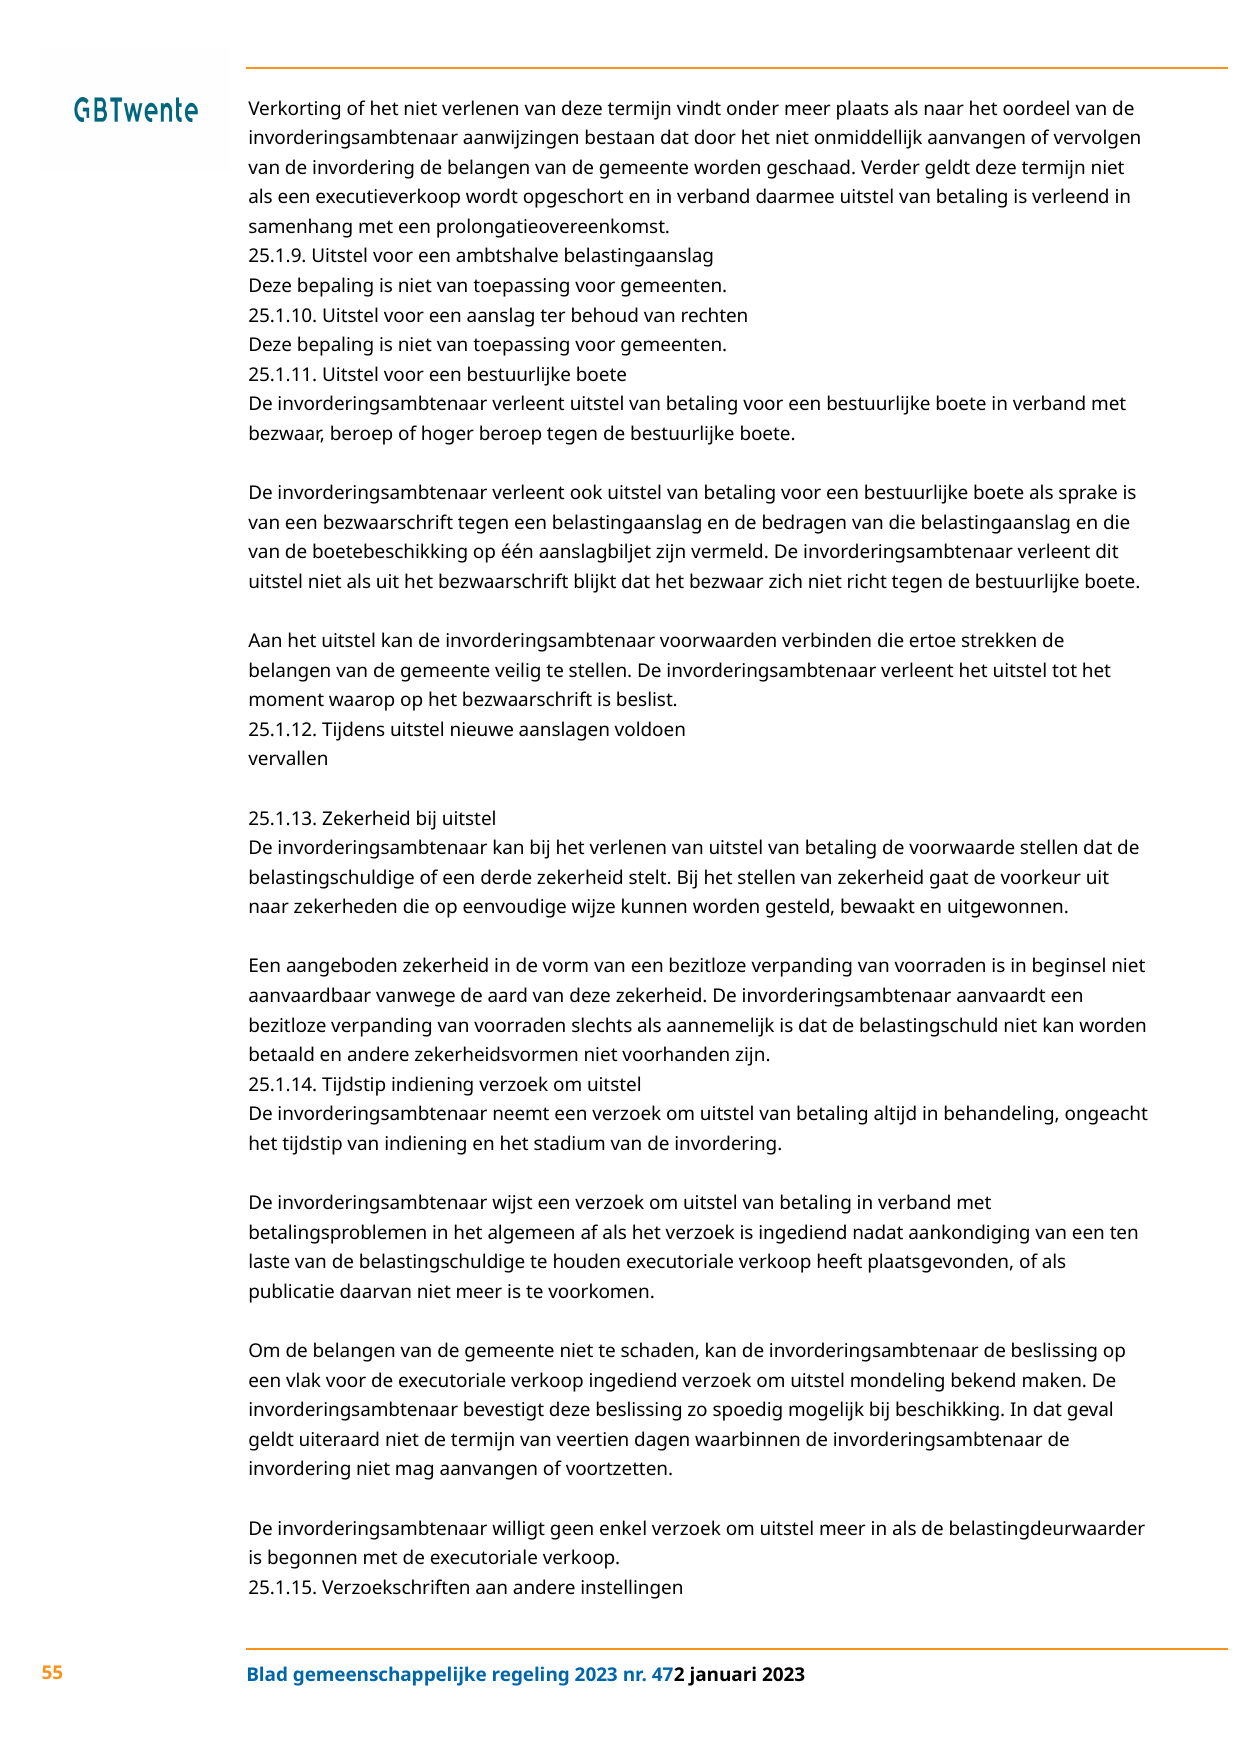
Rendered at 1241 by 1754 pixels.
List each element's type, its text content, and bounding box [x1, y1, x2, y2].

text Deze bepaling is niet van toepassing voor gemeenten. [248, 331, 1152, 357]
text De invorderingsambtenaar wijst een verzoek om uitstel van betaling in verband met betalingsproblemen in het algemeen af als het verzoek is ingediend nadat aankondiging van een ten laste van de belastingschuldige te houden executoriale verkoop heeft plaatsgevonden, of als publicatie daarvan niet meer is te voorkomen. [248, 1189, 1152, 1304]
picture [41, 47, 231, 172]
text Een aangeboden zekerheid in de vorm van een bezitloze verpanding van voorraden is in beginsel niet aanvaardbaar vanwege de aard van deze zekerheid. De invorderingsambtenaar aanvaardt een bezitloze verpanding van voorraden slechts als aannemelijk is dat de belastingschuld niet kan worden betaald en andere zekerheidsvormen niet voorhanden zijn. [248, 953, 1152, 1067]
text Om de belangen van de gemeente niet te schaden, kan de invorderingsambtenaar de beslissing op een vlak voor de executoriale verkoop ingediend verzoek om uitstel mondeling bekend maken. De invorderingsambtenaar bevestigt deze beslissing zo spoedig mogelijk bij beschikking. In dat geval geldt uiteraard niet de termijn van veertien dagen waarbinnen de invorderingsambtenaar de invordering niet mag aanvangen of voortzetten. [248, 1337, 1152, 1481]
text 25.1.9. Uitstel voor een ambtshalve belastingaanslag [248, 243, 1152, 268]
text vervallen [248, 746, 1152, 771]
text 25.1.14. Tijdstip indiening verzoek om uitstel [248, 1071, 1152, 1097]
text Aan het uitstel kan de invorderingsambtenaar voorwaarden verbinden die ertoe strekken de belangen van de gemeente veilig te stellen. De invorderingsambtenaar verleent het uitstel tot het moment waarop op het bezwaarschrift is beslist. [248, 627, 1152, 712]
text 25.1.15. Verzoekschriften aan andere instellingen [248, 1574, 1152, 1600]
text De invorderingsambtenaar verleent uitstel van betaling voor een bestuurlijke boete in verband met bezwaar, beroep of hoger beroep tegen de bestuurlijke boete. [248, 391, 1152, 446]
text 25.1.11. Uitstel voor een bestuurlijke boete [248, 361, 1152, 387]
text Verkorting of het niet verlenen van deze termijn vindt onder meer plaats als naar het oordeel van de invorderingsambtenaar aanwijzingen bestaan dat door het niet onmiddellijk aanvangen of vervolgen van de invordering de belangen van de gemeente worden geschaad. Verder geldt deze termijn niet als een executieverkoop wordt opgeschort en in verband daarmee uitstel van betaling is verleend in samenhang met een prolongatieovereenkomst. [248, 95, 1152, 239]
text 25.1.12. Tijdens uitstel nieuwe aanslagen voldoen [248, 716, 1152, 742]
text De invorderingsambtenaar willigt geen enkel verzoek om uitstel meer in als de belastingdeurwaarder is begonnen met de executoriale verkoop. [248, 1515, 1152, 1570]
text De invorderingsambtenaar neemt een verzoek om uitstel van betaling altijd in behandeling, ongeacht het tijdstip van indiening en het stadium van de invordering. [248, 1101, 1152, 1156]
text Deze bepaling is niet van toepassing voor gemeenten. [248, 272, 1152, 298]
text 25.1.13. Zekerheid bij uitstel [248, 805, 1152, 831]
text De invorderingsambtenaar kan bij het verlenen van uitstel van betaling de voorwaarde stellen dat de belastingschuldige of een derde zekerheid stelt. Bij het stellen van zekerheid gaat de voorkeur uit naar zekerheden die op eenvoudige wijze kunnen worden gesteld, bewaakt en uitgewonnen. [248, 834, 1152, 919]
text 25.1.10. Uitstel voor een aanslag ter behoud van rechten [248, 302, 1152, 328]
text De invorderingsambtenaar verleent ook uitstel van betaling voor een bestuurlijke boete als sprake is van een bezwaarschrift tegen een belastingaanslag en de bedragen van die belastingaanslag en die van de boetebeschikking op één aanslagbiljet zijn vermeld. De invorderingsambtenaar verleent dit uitstel niet als uit het bezwaarschrift blijkt dat het bezwaar zich niet richt tegen de bestuurlijke boete. [248, 479, 1152, 594]
